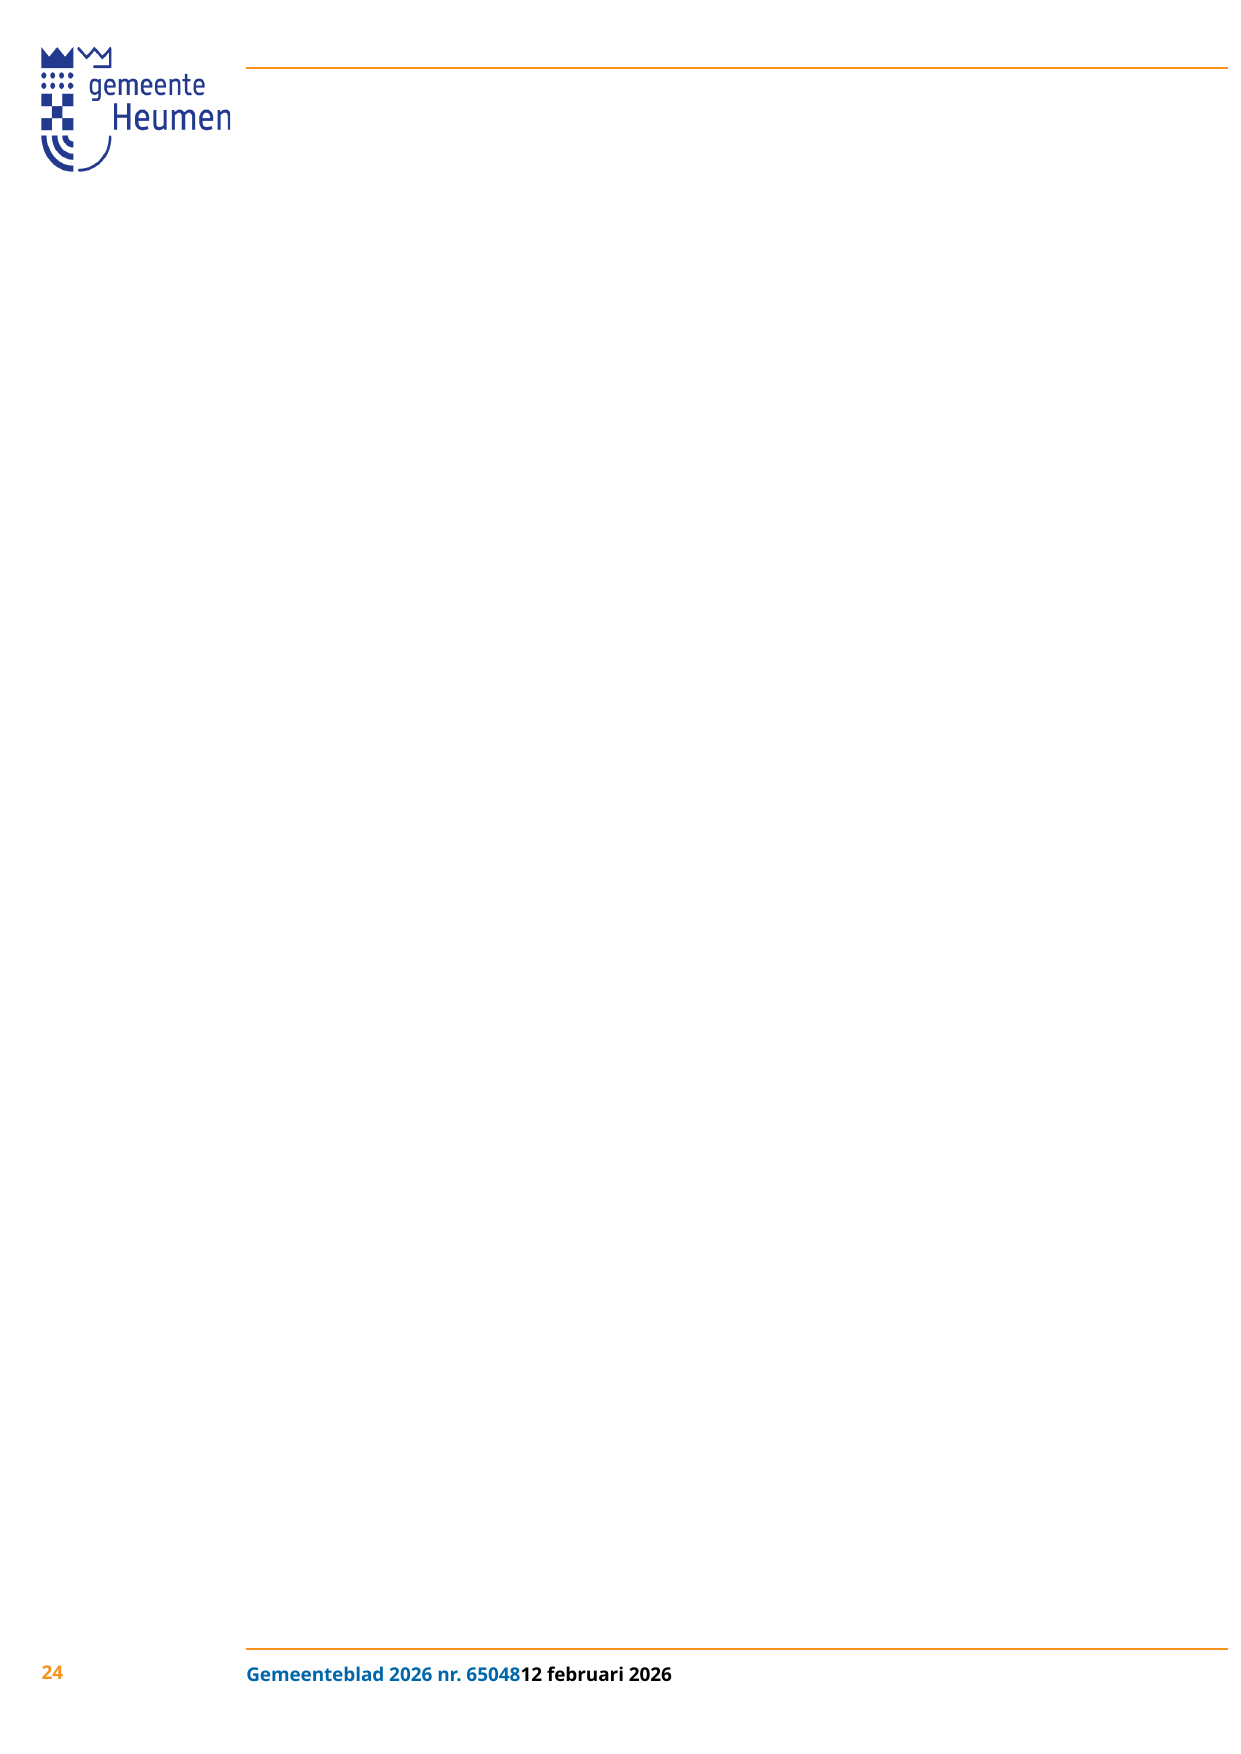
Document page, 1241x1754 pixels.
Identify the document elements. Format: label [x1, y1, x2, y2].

picture [41, 47, 231, 172]
